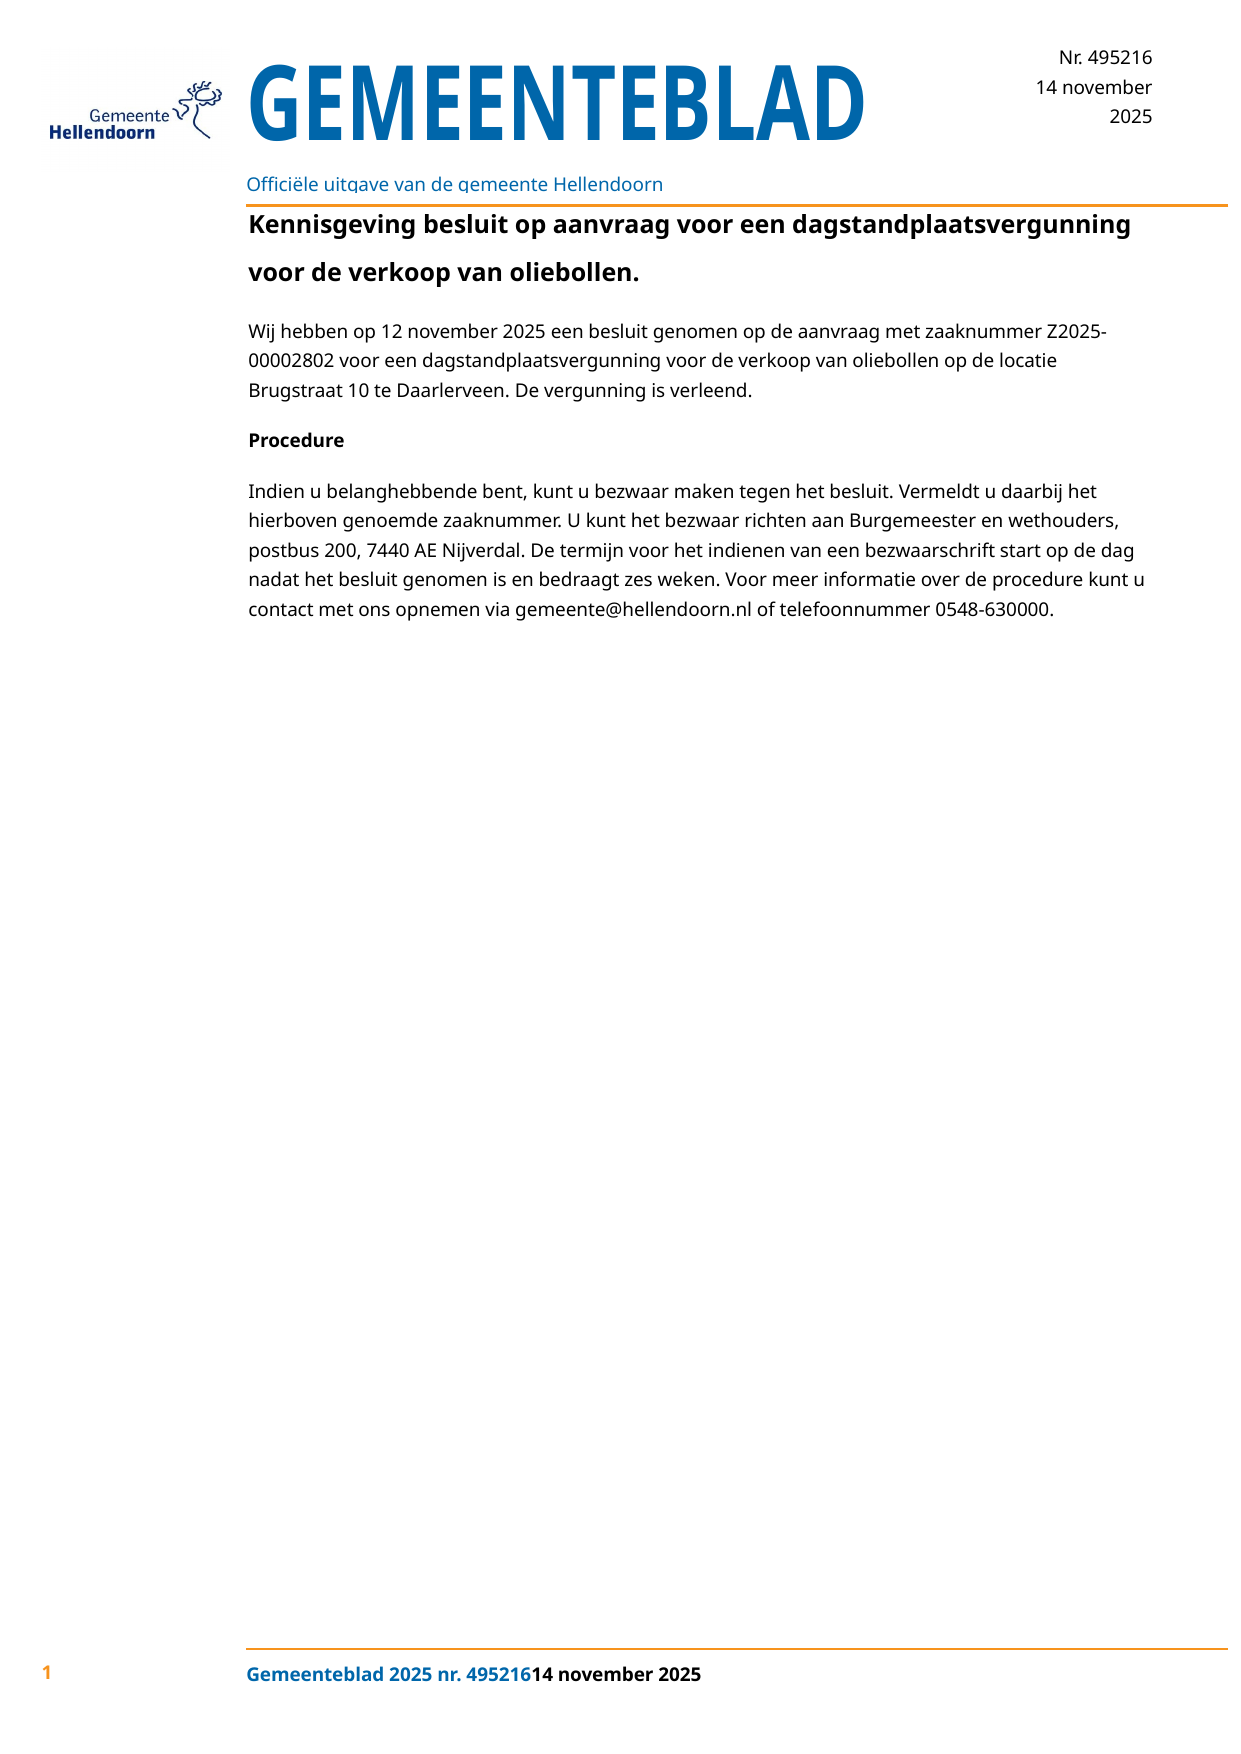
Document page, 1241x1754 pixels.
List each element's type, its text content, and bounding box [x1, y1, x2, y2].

text Wij hebben op 12 november 2025 een besluit genomen op de aanvraag met zaaknummer Z2025-00002802 voor een dagstandplaatsvergunning voor de verkoop van oliebollen op de locatie Brugstraat 10 te Daarlerveen. De vergunning is verleend. [248, 318, 1152, 403]
text Indien u belanghebbende bent, kunt u bezwaar maken tegen het besluit. Vermeldt u daarbij het hierboven genoemde zaaknummer. U kunt het bezwaar richten aan Burgemeester en wethouders, postbus 200, 7440 AE Nijverdal. De termijn voor het indienen van een bezwaarschrift start op de dag nadat het besluit genomen is en bedraagt zes weken. Voor meer informatie over de procedure kunt u contact met ons opnemen via gemeente@hellendoorn.nl of telefoonnummer 0548-630000. [248, 478, 1152, 622]
text Kennisgeving besluit op aanvraag voor een dagstandplaatsvergunning voor de verkoop van oliebollen. [248, 207, 1152, 288]
picture [41, 47, 231, 172]
text Procedure [248, 427, 1152, 453]
